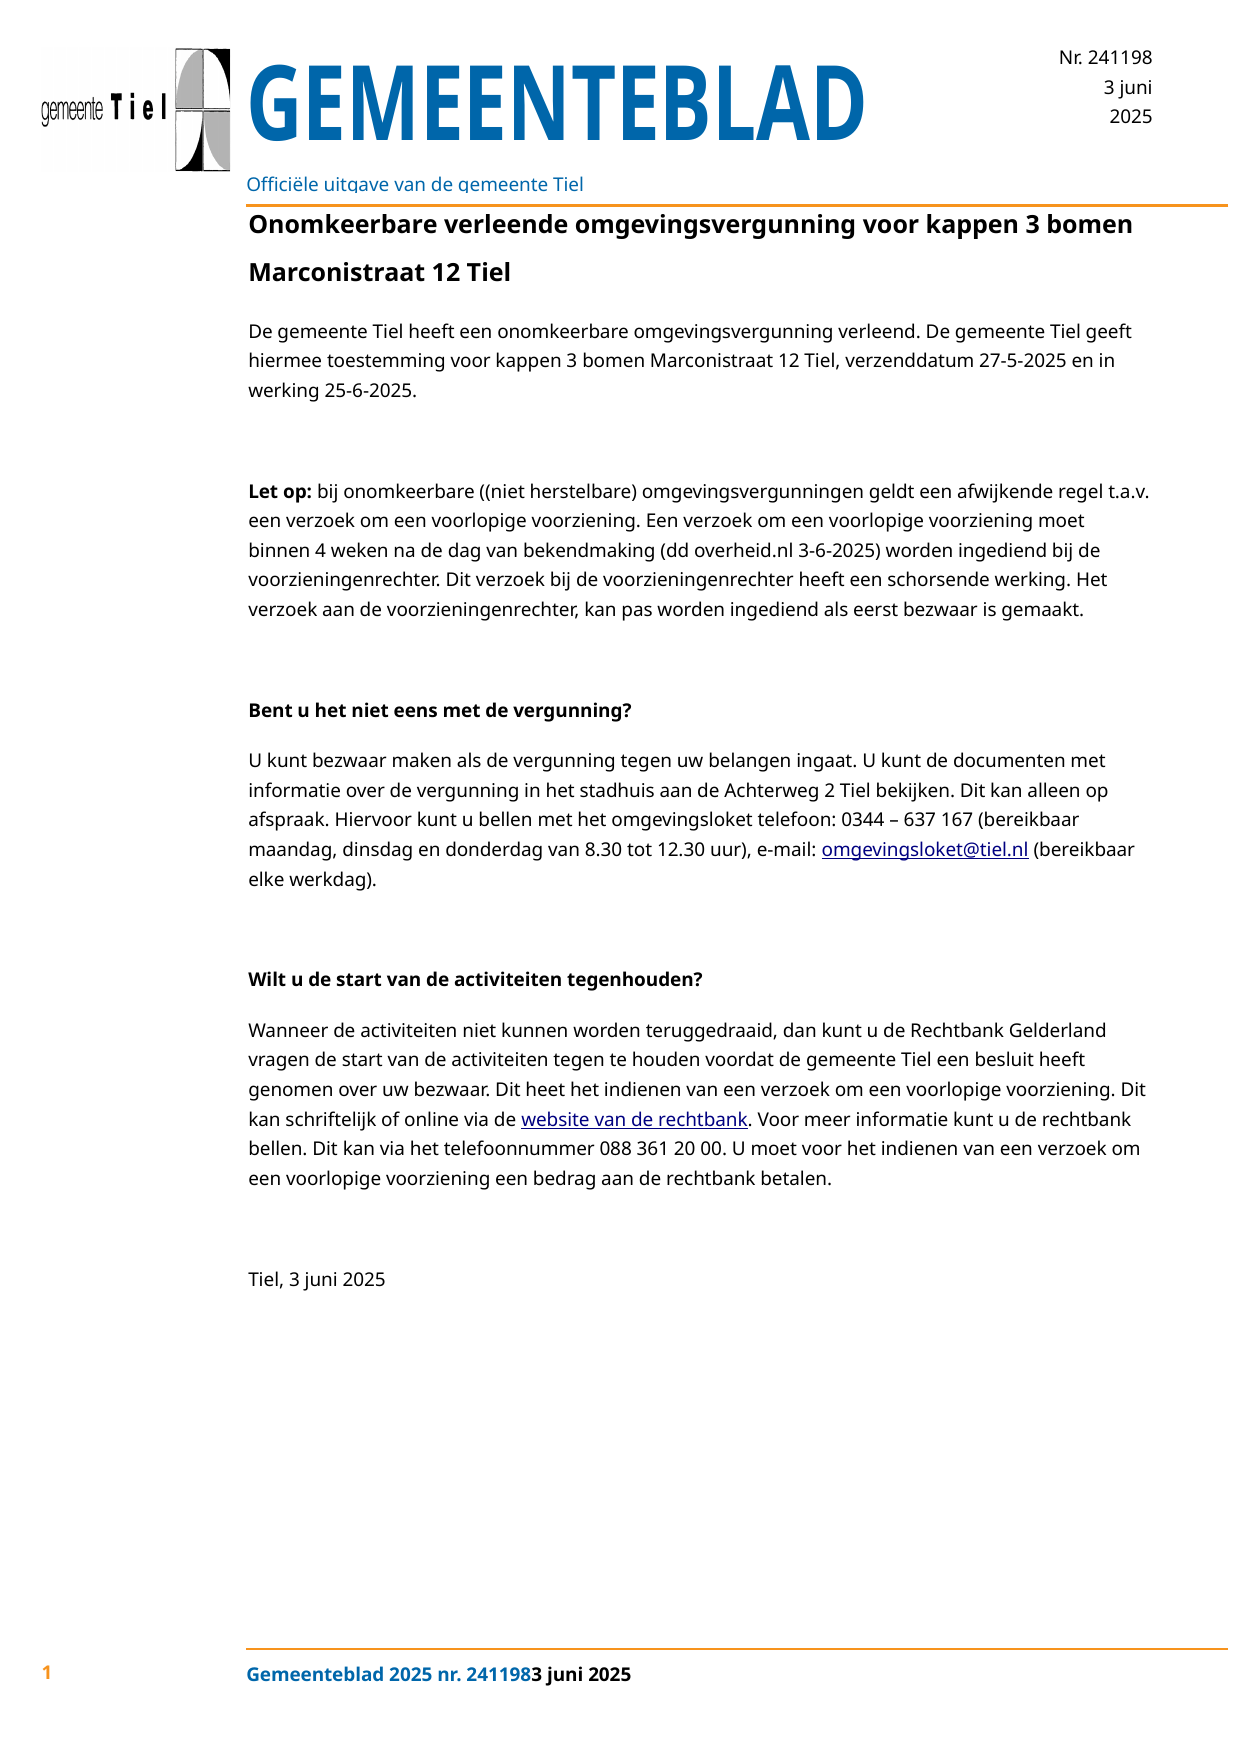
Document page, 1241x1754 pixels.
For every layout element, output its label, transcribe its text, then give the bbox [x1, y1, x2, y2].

text De gemeente Tiel heeft een onomkeerbare omgevingsvergunning verleend. De gemeente Tiel geeft hiermee toestemming voor kappen 3 bomen Marconistraat 12 Tiel, verzenddatum 27-5-2025 en in werking 25-6-2025. [248, 318, 1152, 403]
text Onomkeerbare verleende omgevingsvergunning voor kappen 3 bomen Marconistraat 12 Tiel [248, 207, 1152, 288]
text U kunt bezwaar maken als de vergunning tegen uw belangen ingaat. U kunt de documenten met informatie over de vergunning in het stadhuis aan de Achterweg 2 Tiel bekijken. Dit kan alleen op afspraak. Hiervoor kunt u bellen met het omgevingsloket telefoon: 0344 – 637 167 (bereikbaar maandag, dinsdag en donderdag van 8.30 tot 12.30 uur), e-mail: omgevingsloket@tiel.nl (bereikbaar elke werkdag). [248, 747, 1152, 892]
picture [41, 47, 231, 172]
text Bent u het niet eens met de vergunning? [248, 697, 1152, 723]
text Wilt u de start van de activiteiten tegenhouden? [248, 967, 1152, 992]
text Tiel, 3 juni 2025 [248, 1266, 1152, 1292]
text Let op: bij onomkeerbare ((niet herstelbare) omgevingsvergunningen geldt een afwijkende regel t.a.v. een verzoek om een voorlopige voorziening. Een verzoek om een voorlopige voorziening moet binnen 4 weken na de dag van bekendmaking (dd overheid.nl 3-6-2025) worden ingediend bij de voorzieningenrechter. Dit verzoek bij de voorzieningenrechter heeft een schorsende werking. Het verzoek aan de voorzieningenrechter, kan pas worden ingediend als eerst bezwaar is gemaakt. [248, 478, 1152, 622]
text Wanneer de activiteiten niet kunnen worden teruggedraaid, dan kunt u de Rechtbank Gelderland vragen de start van de activiteiten tegen te houden voordat de gemeente Tiel een besluit heeft genomen over uw bezwaar. Dit heet het indienen van een verzoek om een voorlopige voorziening. Dit kan schriftelijk of online via de website van de rechtbank. Voor meer informatie kunt u de rechtbank bellen. Dit kan via het telefoonnummer 088 361 20 00. U moet voor het indienen van een verzoek om een voorlopige voorziening een bedrag aan de rechtbank betalen. [248, 1017, 1152, 1191]
